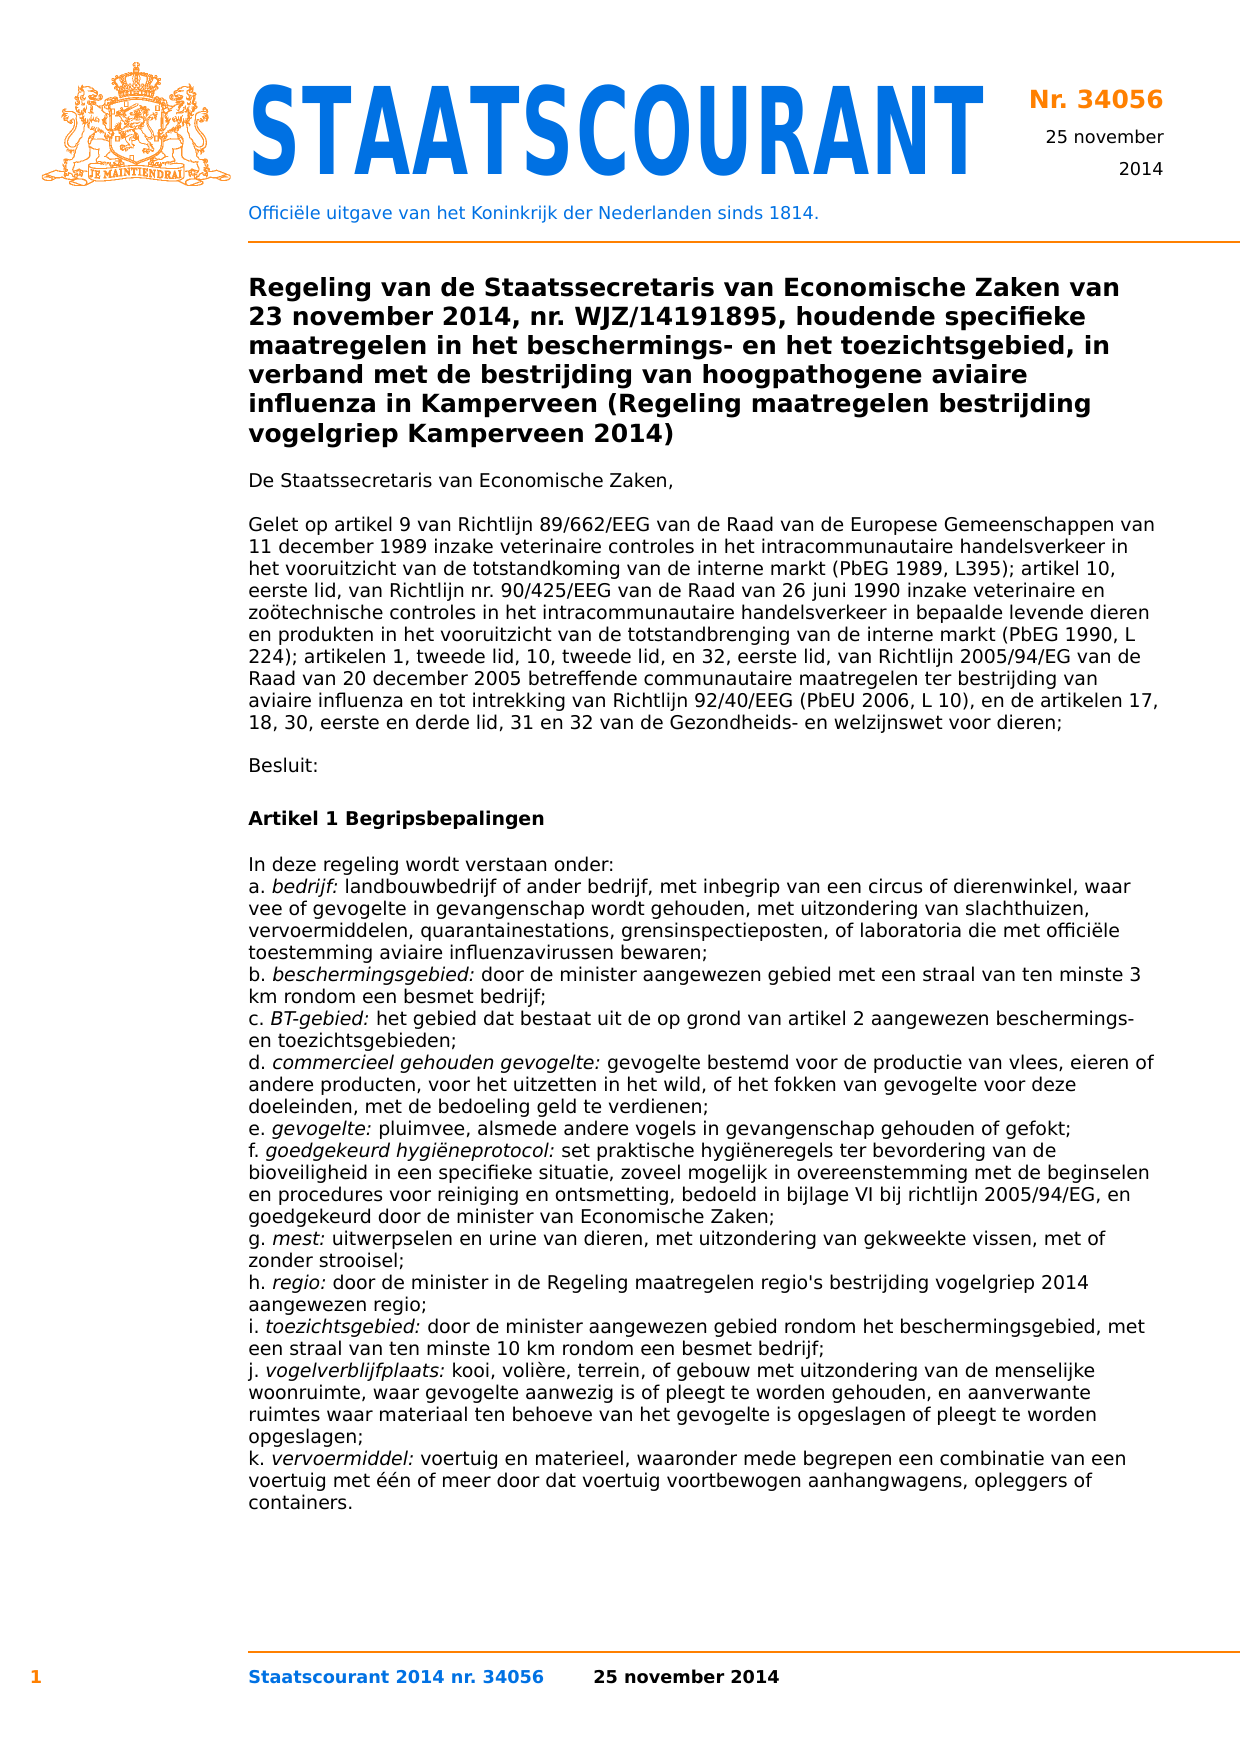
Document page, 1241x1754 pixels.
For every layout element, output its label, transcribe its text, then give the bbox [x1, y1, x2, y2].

table_cell 25 november [998, 121, 1240, 153]
text b. beschermingsgebied: door de minister aangewezen gebied met een straal van ten minste 3 km rondom een besmet bedrijf; [248, 964, 1163, 1008]
text Besluit: [248, 755, 1163, 777]
table_cell 2014 [998, 153, 1240, 203]
table_cell Officiële uitgave van het Koninkrijk der Nederlanden sinds 1814. [248, 203, 1240, 241]
table_header [25, 62, 248, 241]
text h. regio: door de minister in de Regeling maatregelen regio's bestrijding vogelgriep 2014 aangewezen regio; [248, 1272, 1163, 1316]
text e. gevogelte: pluimvee, alsmede andere vogels in gevangenschap gehouden of gefokt; [248, 1118, 1163, 1140]
text Gelet op artikel 9 van Richtlijn 89/662/EEG van de Raad van de Europese Gemeenschappen van 11 december 1989 inzake veterinaire controles in het intracommunautaire handelsverkeer in het vooruitzicht van de totstandkoming van de interne markt (PbEG 1989, L395); artikel 10, eerste lid, van Richtlijn nr. 90/425/EEG van de Raad van 26 juni 1990 inzake veterinaire en zoötechnische controles in het intracommunautaire handelsverkeer in bepaalde levende dieren en produkten in het vooruitzicht van de totstandbrenging van de interne markt (PbEG 1990, L 224); artikelen 1, tweede lid, 10, tweede lid, en 32, eerste lid, van Richtlijn 2005/94/EG van de Raad van 20 december 2005 betreffende communautaire maatregelen ter bestrijding van aviaire influenza en tot intrekking van Richtlijn 92/40/EEG (PbEU 2006, L 10), en de artikelen 17, 18, 30, eerste en derde lid, 31 en 32 van de Gezondheids- en welzijnswet voor dieren; [248, 514, 1163, 733]
subtitle Regeling van de Staatssecretaris van Economische Zaken van 23 november 2014, nr. WJZ/14191895, houdende specifieke maatregelen in het beschermings- en het toezichtsgebied, in verband met de bestrijding van hoogpathogene aviaire influenza in Kamperveen (Regeling maatregelen bestrijding vogelgriep Kamperveen 2014) [248, 273, 1163, 448]
text a. bedrijf: landbouwbedrijf of ander bedrijf, met inbegrip van een circus of dierenwinkel, waar vee of gevogelte in gevangenschap wordt gehouden, met uitzondering van slachthuizen, vervoermiddelen, quarantainestations, grensinspectieposten, of laboratoria die met officiële toestemming aviaire influenzavirussen bewaren; [248, 876, 1163, 964]
text f. goedgekeurd hygiëneprotocol: set praktische hygiëneregels ter bevordering van de bioveiligheid in een specifieke situatie, zoveel mogelijk in overeenstemming met de beginselen en procedures voor reiniging en ontsmetting, bedoeld in bijlage VI bij richtlijn 2005/94/EG, en goedgekeurd door de minister van Economische Zaken; [248, 1140, 1163, 1228]
table_header STAATSCOURANT [248, 62, 998, 203]
text k. vervoermiddel: voertuig en materieel, waaronder mede begrepen een combinatie van een voertuig met één of meer door dat voertuig voortbewogen aanhangwagens, opleggers of containers. [248, 1448, 1163, 1514]
table_header Nr. 34056 [998, 62, 1240, 121]
text In deze regeling wordt verstaan onder: [248, 854, 1163, 876]
picture [41, 62, 231, 186]
subtitle Artikel 1 Begripsbepalingen [248, 807, 1163, 829]
text i. toezichtsgebied: door de minister aangewezen gebied rondom het beschermingsgebied, met een straal van ten minste 10 km rondom een besmet bedrijf; [248, 1316, 1163, 1360]
text g. mest: uitwerpselen en urine van dieren, met uitzondering van gekweekte vissen, met of zonder strooisel; [248, 1228, 1163, 1272]
text d. commercieel gehouden gevogelte: gevogelte bestemd voor de productie van vlees, eieren of andere producten, voor het uitzetten in het wild, of het fokken van gevogelte voor deze doeleinden, met de bedoeling geld te verdienen; [248, 1052, 1163, 1118]
text De Staatssecretaris van Economische Zaken, [248, 470, 1163, 492]
text j. vogelverblijfplaats: kooi, volière, terrein, of gebouw met uitzondering van de menselijke woonruimte, waar gevogelte aanwezig is of pleegt te worden gehouden, en aanverwante ruimtes waar materiaal ten behoeve van het gevogelte is opgeslagen of pleegt te worden opgeslagen; [248, 1360, 1163, 1448]
text c. BT-gebied: het gebied dat bestaat uit de op grond van artikel 2 aangewezen beschermings- en toezichtsgebieden; [248, 1008, 1163, 1052]
